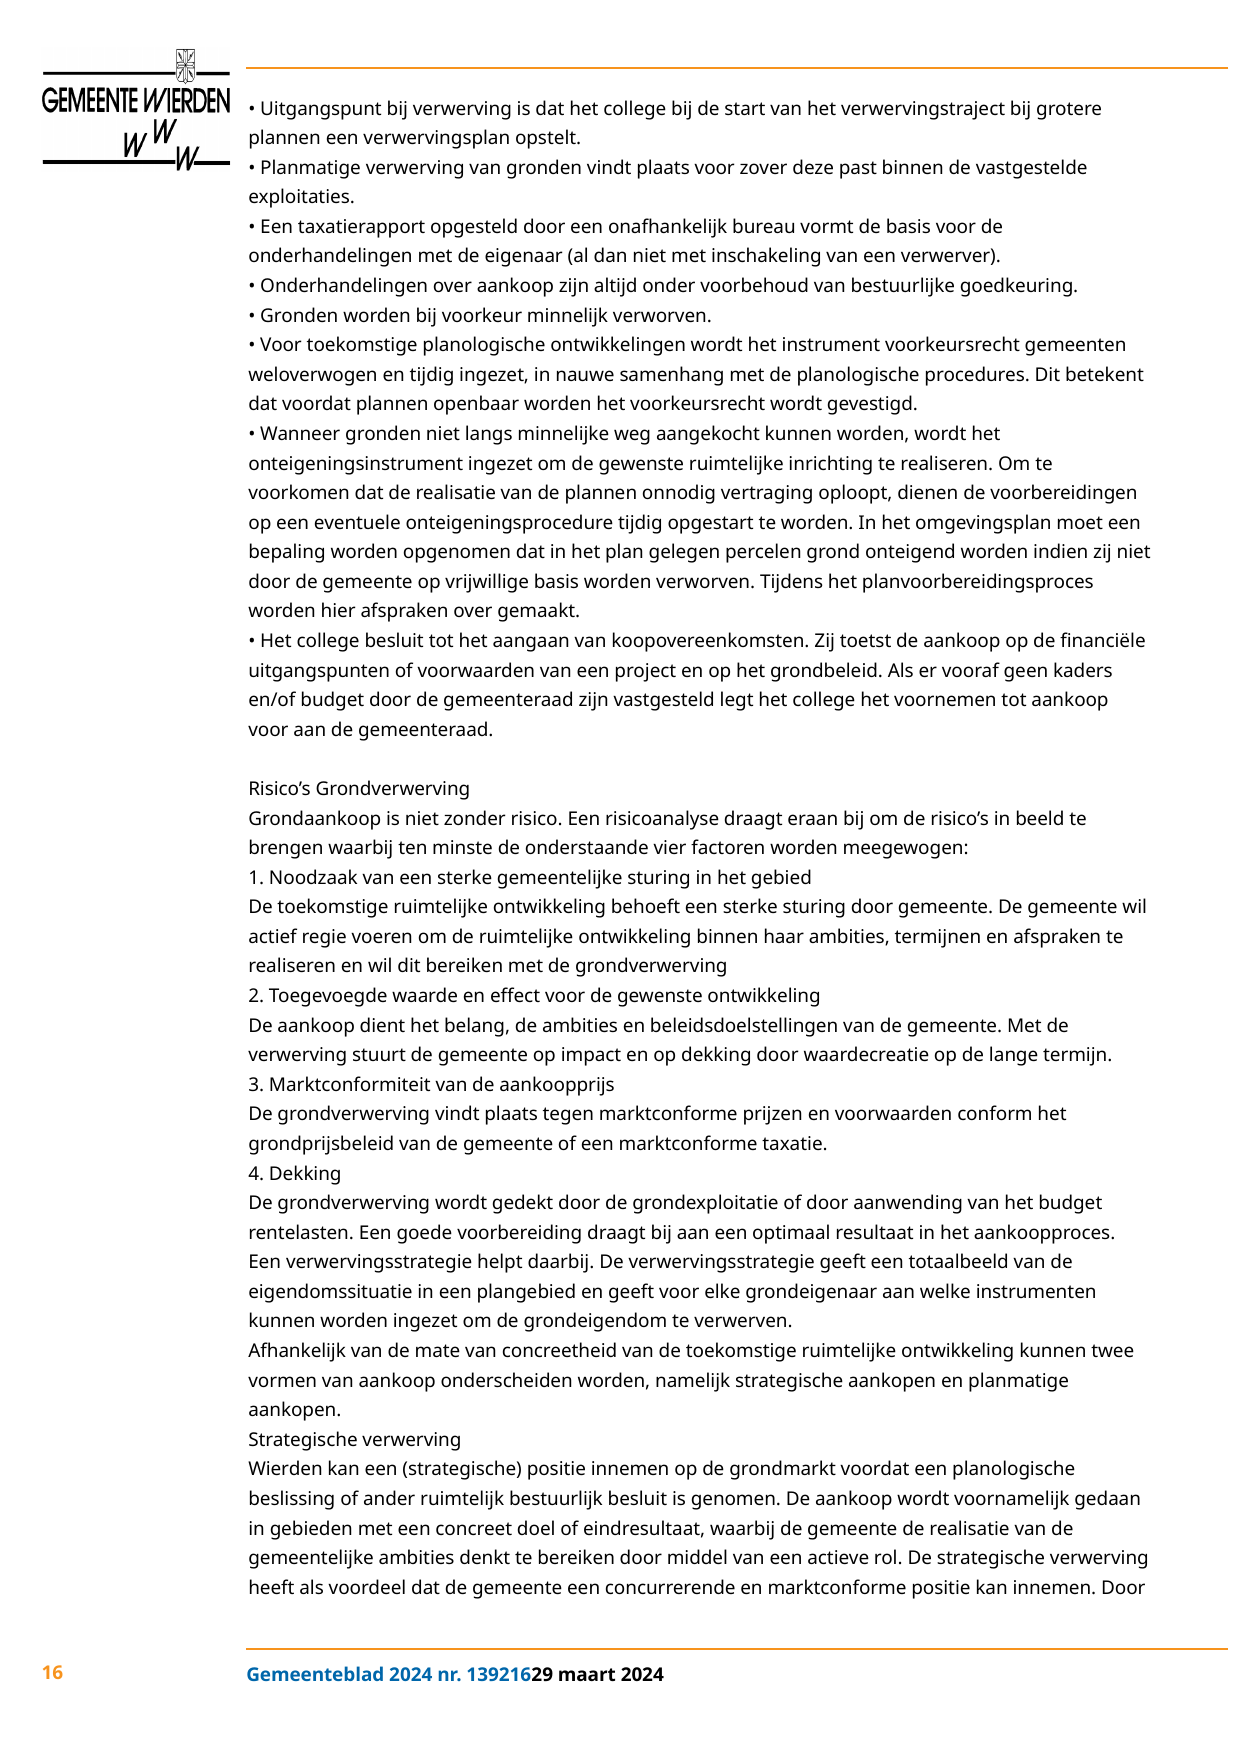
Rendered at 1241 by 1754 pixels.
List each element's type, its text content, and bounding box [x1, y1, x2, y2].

text 4. Dekking [248, 1160, 1152, 1186]
text Risico’s Grondverwerving [248, 775, 1152, 801]
text Wierden kan een (strategische) positie innemen op de grondmarkt voordat een planologische beslissing of ander ruimtelijk bestuurlijk besluit is genomen. De aankoop wordt voornamelijk gedaan in gebieden met een concreet doel of eindresultaat, waarbij de gemeente de realisatie van de gemeentelijke ambities denkt te bereiken door middel van een actieve rol. De strategische verwerving heeft als voordeel dat de gemeente een concurrerende en marktconforme positie kan innemen. Door [248, 1456, 1152, 1600]
text De grondverwerving vindt plaats tegen marktconforme prijzen en voorwaarden conform het grondprijsbeleid van de gemeente of een marktconforme taxatie. [248, 1101, 1152, 1156]
text • Uitgangspunt bij verwerving is dat het college bij de start van het verwervingstraject bij grotere plannen een verwervingsplan opstelt. [248, 95, 1152, 150]
text Grondaankoop is niet zonder risico. Een risicoanalyse draagt eraan bij om de risico’s in beeld te brengen waarbij ten minste de onderstaande vier factoren worden meegewogen: [248, 805, 1152, 860]
text 3. Marktconformiteit van de aankoopprijs [248, 1071, 1152, 1097]
text • Gronden worden bij voorkeur minnelijk verworven. [248, 302, 1152, 328]
text De grondverwerving wordt gedekt door de grondexploitatie of door aanwending van het budget rentelasten. Een goede voorbereiding draagt bij aan een optimaal resultaat in het aankoopproces. Een verwervingsstrategie helpt daarbij. De verwervingsstrategie geeft een totaalbeeld van de eigendomssituatie in een plangebied en geeft voor elke grondeigenaar aan welke instrumenten kunnen worden ingezet om de grondeigendom te verwerven. [248, 1189, 1152, 1333]
text • Voor toekomstige planologische ontwikkelingen wordt het instrument voorkeursrecht gemeenten weloverwogen en tijdig ingezet, in nauwe samenhang met de planologische procedures. Dit betekent dat voordat plannen openbaar worden het voorkeursrecht wordt gevestigd. [248, 331, 1152, 416]
text 1. Noodzaak van een sterke gemeentelijke sturing in het gebied [248, 864, 1152, 890]
text • Onderhandelingen over aankoop zijn altijd onder voorbehoud van bestuurlijke goedkeuring. [248, 272, 1152, 298]
text De aankoop dient het belang, de ambities en beleidsdoelstellingen van de gemeente. Met de verwerving stuurt de gemeente op impact en op dekking door waardecreatie op de lange termijn. [248, 1012, 1152, 1067]
text • Planmatige verwerving van gronden vindt plaats voor zover deze past binnen de vastgestelde exploitaties. [248, 154, 1152, 209]
picture [41, 47, 231, 172]
text De toekomstige ruimtelijke ontwikkeling behoeft een sterke sturing door gemeente. De gemeente wil actief regie voeren om de ruimtelijke ontwikkeling binnen haar ambities, termijnen en afspraken te realiseren en wil dit bereiken met de grondverwerving [248, 893, 1152, 978]
text • Een taxatierapport opgesteld door een onafhankelijk bureau vormt de basis voor de onderhandelingen met de eigenaar (al dan niet met inschakeling van een verwerver). [248, 213, 1152, 268]
text • Het college besluit tot het aangaan van koopovereenkomsten. Zij toetst de aankoop op de financiële uitgangspunten of voorwaarden van een project en op het grondbeleid. Als er vooraf geen kaders en/of budget door de gemeenteraad zijn vastgesteld legt het college het voornemen tot aankoop voor aan de gemeenteraad. [248, 627, 1152, 742]
text • Wanneer gronden niet langs minnelijke weg aangekocht kunnen worden, wordt het onteigeningsinstrument ingezet om de gewenste ruimtelijke inrichting te realiseren. Om te voorkomen dat de realisatie van de plannen onnodig vertraging oploopt, dienen de voorbereidingen op een eventuele onteigeningsprocedure tijdig opgestart te worden. In het omgevingsplan moet een bepaling worden opgenomen dat in het plan gelegen percelen grond onteigend worden indien zij niet door de gemeente op vrijwillige basis worden verworven. Tijdens het planvoorbereidingsproces worden hier afspraken over gemaakt. [248, 420, 1152, 623]
text 2. Toegevoegde waarde en effect voor de gewenste ontwikkeling [248, 982, 1152, 1008]
text Strategische verwerving [248, 1426, 1152, 1452]
text Afhankelijk van de mate van concreetheid van de toekomstige ruimtelijke ontwikkeling kunnen twee vormen van aankoop onderscheiden worden, namelijk strategische aankopen en planmatige aankopen. [248, 1337, 1152, 1422]
